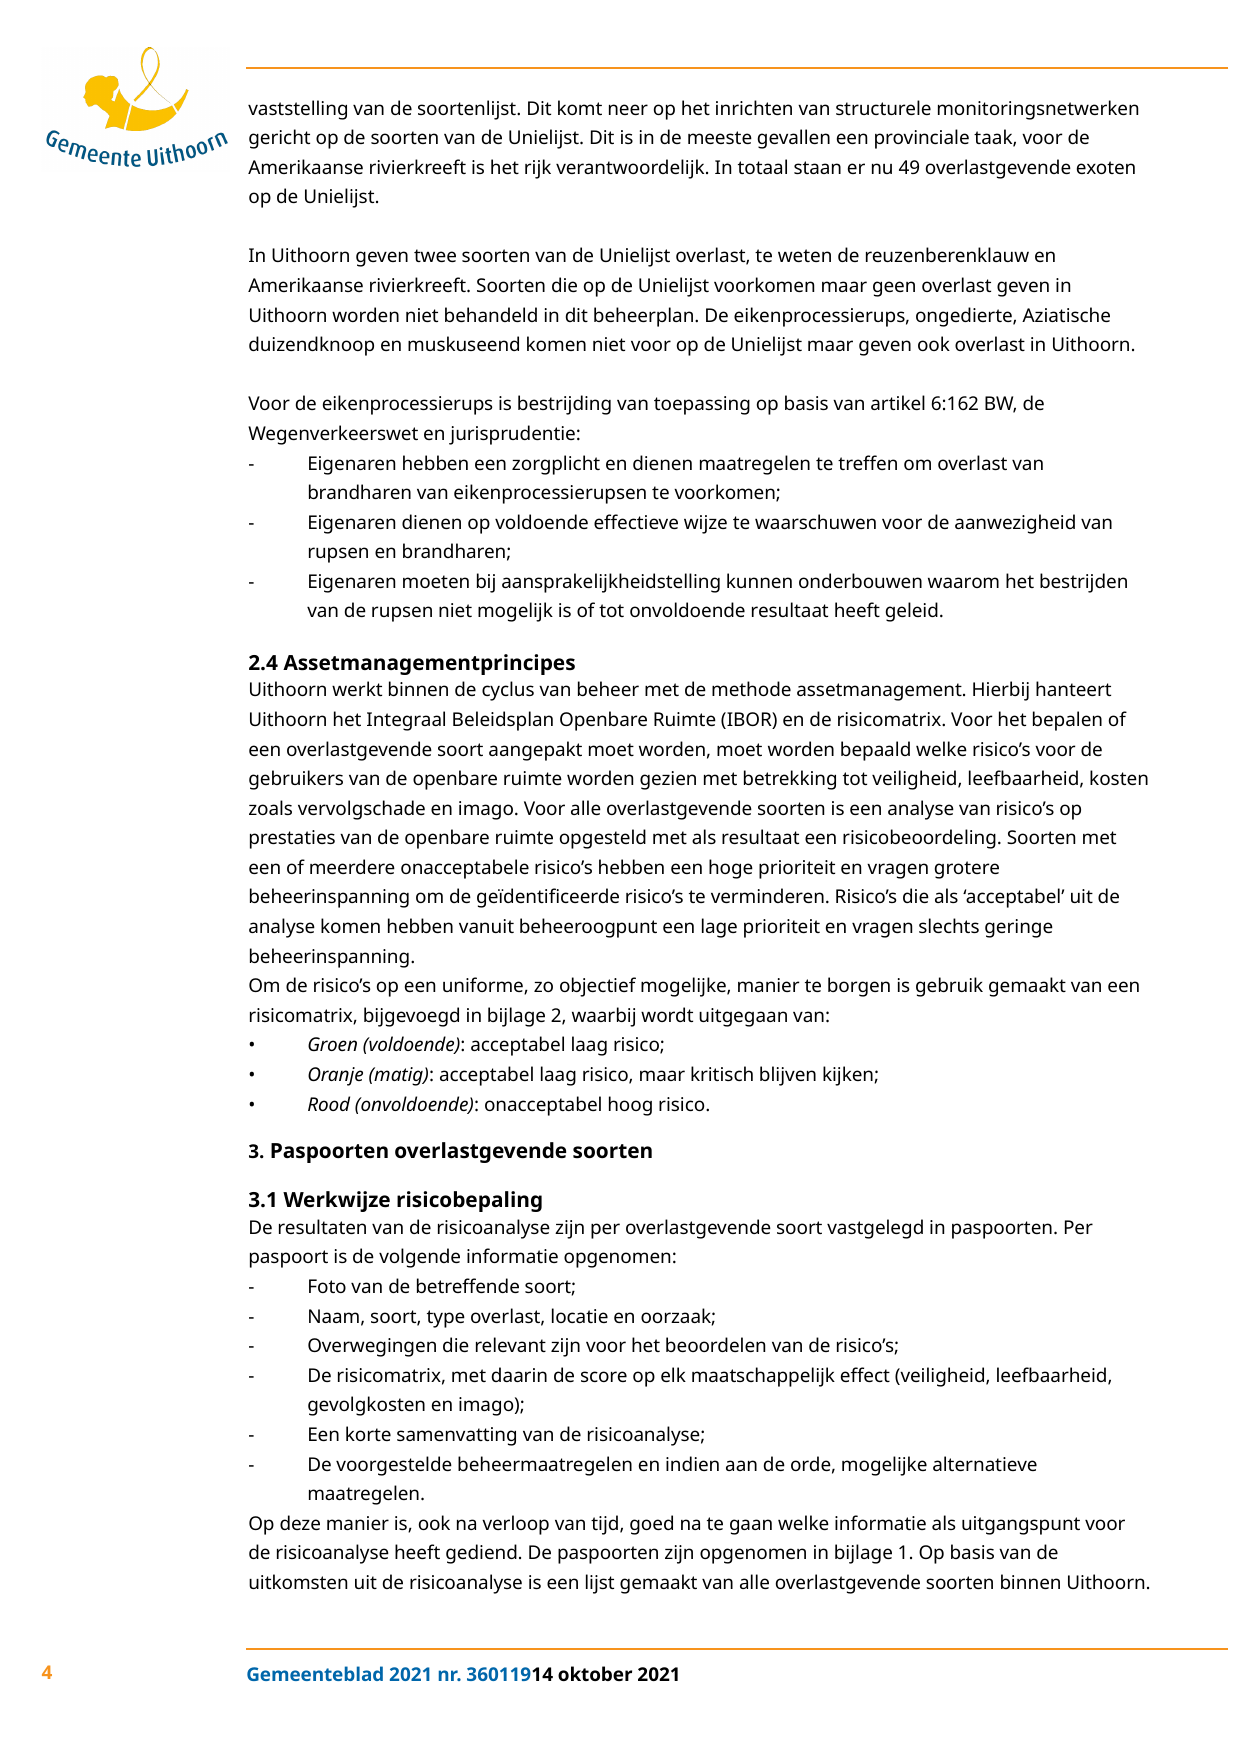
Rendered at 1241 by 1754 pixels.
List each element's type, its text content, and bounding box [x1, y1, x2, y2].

picture [41, 47, 231, 172]
text Uithoorn werkt binnen de cyclus van beheer met de methode assetmanagement. Hierbij hanteert Uithoorn het Integraal Beleidsplan Openbare Ruimte (IBOR) en de risicomatrix. Voor het bepalen of een overlastgevende soort aangepakt moet worden, moet worden bepaald welke risico’s voor de gebruikers van de openbare ruimte worden gezien met betrekking tot veiligheid, leefbaarheid, kosten zoals vervolgschade en imago. Voor alle overlastgevende soorten is een analyse van risico’s op prestaties van de openbare ruimte opgesteld met als resultaat een risicobeoordeling. Soorten met een of meerdere onacceptabele risico’s hebben een hoge prioriteit en vragen grotere beheerinspanning om de geïdentificeerde risico’s te verminderen. Risico’s die als ‘acceptabel’ uit de analyse komen hebben vanuit beheeroogpunt een lage prioriteit en vragen slechts geringe beheerinspanning. [248, 677, 1152, 968]
list De risicomatrix, met daarin de score op elk maatschappelijk effect (veiligheid, leefbaarheid, gevolgkosten en imago); [248, 1362, 1152, 1417]
list Eigenaren moeten bij aansprakelijkheidstelling kunnen onderbouwen waarom het bestrijden van de rupsen niet mogelijk is of tot onvoldoende resultaat heeft geleid. [248, 568, 1152, 623]
text 2.4 Assetmanagementprincipes [248, 648, 1152, 677]
list Foto van de betreffende soort; [248, 1273, 1152, 1299]
text In Uithoorn geven twee soorten van de Unielijst overlast, te weten de reuzenberenklauw en Amerikaanse rivierkreeft. Soorten die op de Unielijst voorkomen maar geen overlast geven in Uithoorn worden niet behandeld in dit beheerplan. De eikenprocessierups, ongedierte, Aziatische duizendknoop en muskuseend komen niet voor op de Unielijst maar geven ook overlast in Uithoorn. [248, 243, 1152, 357]
text vaststelling van de soortenlijst. Dit komt neer op het inrichten van structurele monitoringsnetwerken gericht op de soorten van de Unielijst. Dit is in de meeste gevallen een provinciale taak, voor de Amerikaanse rivierkreeft is het rijk verantwoordelijk. In totaal staan er nu 49 overlastgevende exoten op de Unielijst. [248, 95, 1152, 209]
list Groen (voldoende): acceptabel laag risico; [248, 1032, 1152, 1057]
text 3. Paspoorten overlastgevende soorten [248, 1136, 1152, 1165]
list Naam, soort, type overlast, locatie en oorzaak; [248, 1303, 1152, 1328]
text De resultaten van de risicoanalyse zijn per overlastgevende soort vastgelegd in paspoorten. Per paspoort is de volgende informatie opgenomen: [248, 1214, 1152, 1269]
list Oranje (matig): acceptabel laag risico, maar kritisch blijven kijken; [248, 1061, 1152, 1087]
text 3.1 Werkwijze risicobepaling [248, 1186, 1152, 1214]
list Eigenaren hebben een zorgplicht en dienen maatregelen te treffen om overlast van brandharen van eikenprocessierupsen te voorkomen; [248, 450, 1152, 505]
list De voorgestelde beheermaatregelen en indien aan de orde, mogelijke alternatieve maatregelen. [248, 1451, 1152, 1506]
text Om de risico’s op een uniforme, zo objectief mogelijke, manier te borgen is gebruik gemaakt van een risicomatrix, bijgevoegd in bijlage 2, waarbij wordt uitgegaan van: [248, 972, 1152, 1028]
text Voor de eikenprocessierups is bestrijding van toepassing op basis van artikel 6:162 BW, de Wegenverkeerswet en jurisprudentie: [248, 391, 1152, 446]
list Rood (onvoldoende): onacceptabel hoog risico. [248, 1091, 1152, 1116]
list Overwegingen die relevant zijn voor het beoordelen van de risico’s; [248, 1332, 1152, 1358]
list Eigenaren dienen op voldoende effectieve wijze te waarschuwen voor de aanwezigheid van rupsen en brandharen; [248, 509, 1152, 564]
list Een korte samenvatting van de risicoanalyse; [248, 1421, 1152, 1447]
text Op deze manier is, ook na verloop van tijd, goed na te gaan welke informatie als uitgangspunt voor de risicoanalyse heeft gediend. De paspoorten zijn opgenomen in bijlage 1. Op basis van de uitkomsten uit de risicoanalyse is een lijst gemaakt van alle overlastgevende soorten binnen Uithoorn. [248, 1510, 1152, 1595]
